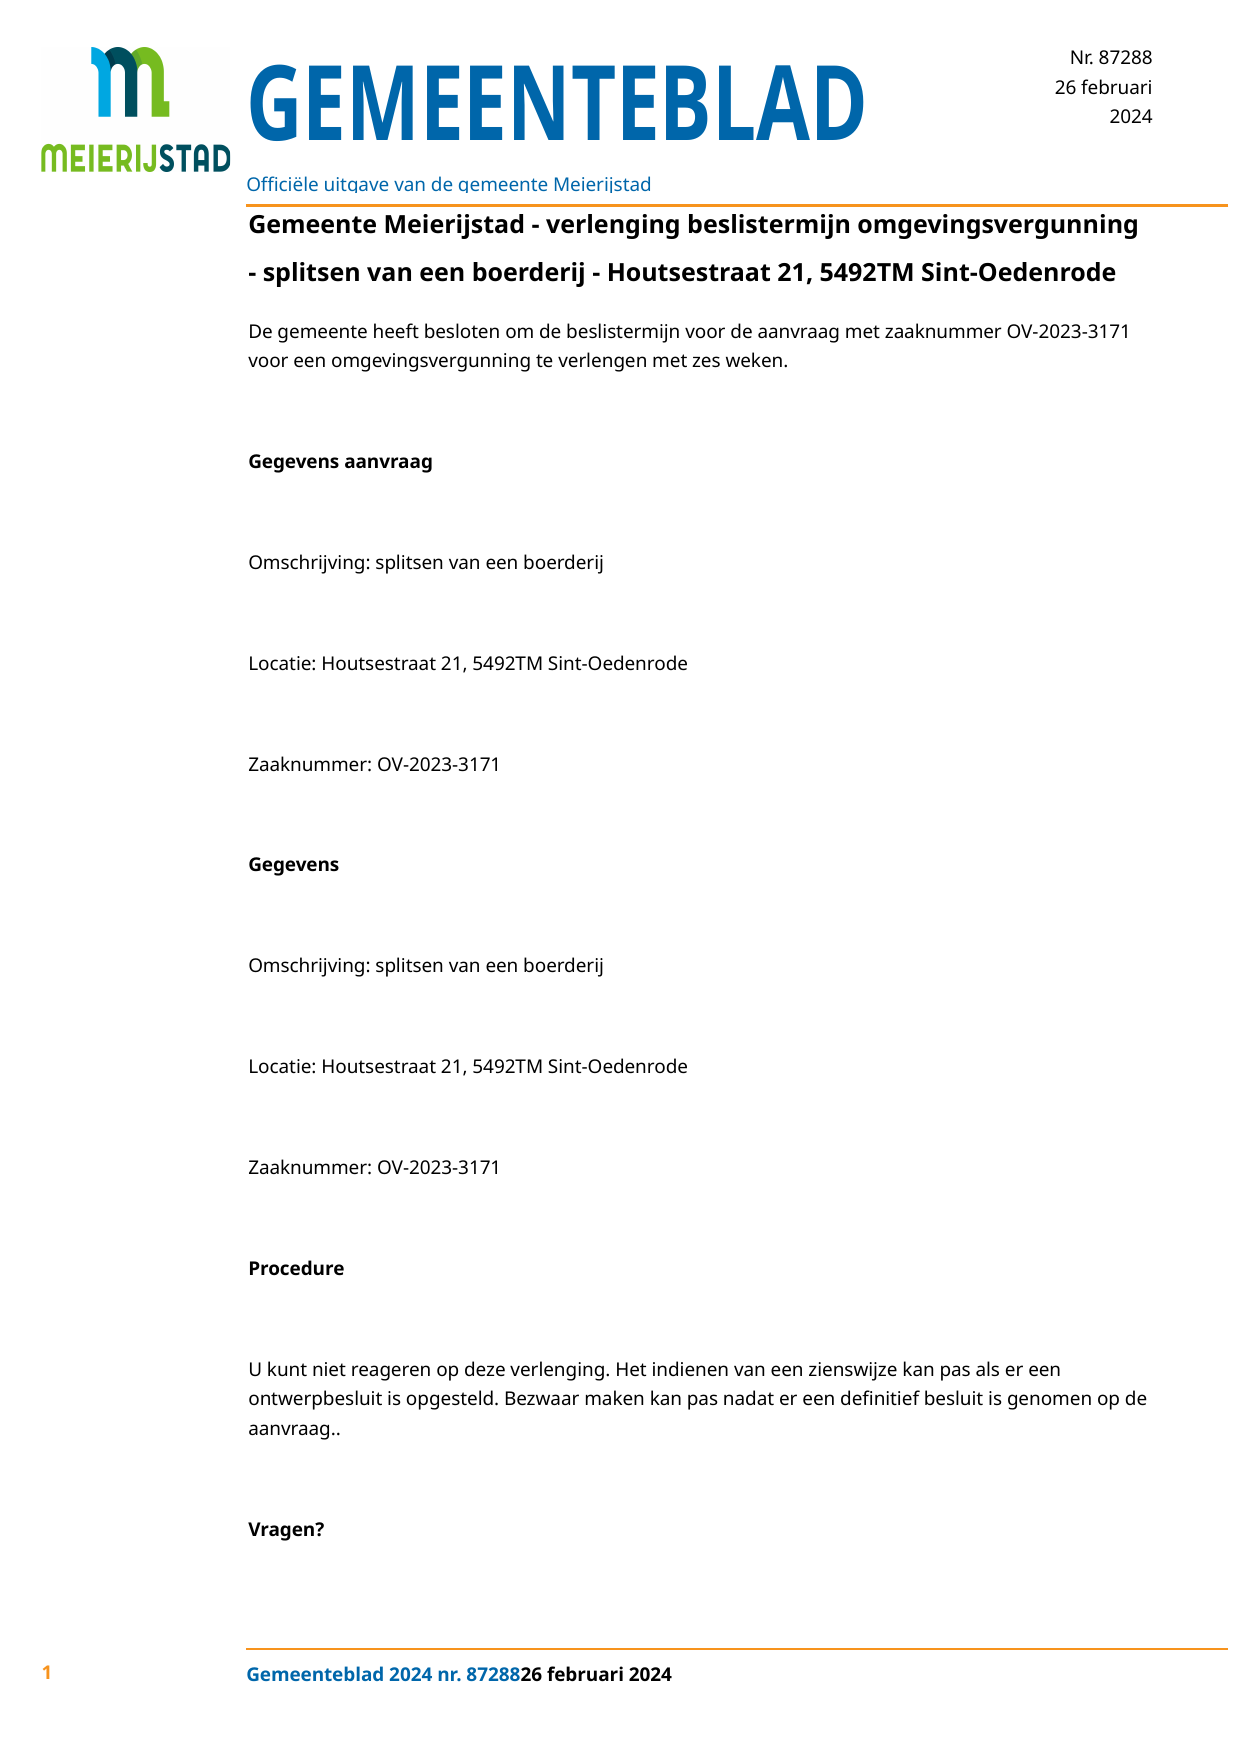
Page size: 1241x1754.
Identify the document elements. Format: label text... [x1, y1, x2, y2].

picture [41, 47, 231, 172]
text Zaaknummer: OV-2023-3171 [248, 751, 1152, 777]
text Gemeente Meierijstad - verlenging beslistermijn omgevingsvergunning - splitsen van een boerderij - Houtsestraat 21, 5492TM Sint-Oedenrode [248, 207, 1152, 288]
text Gegevens aanvraag [248, 448, 1152, 474]
text U kunt niet reageren op deze verlenging. Het indienen van een zienswijze kan pas als er een ontwerpbesluit is opgesteld. Bezwaar maken kan pas nadat er een definitief besluit is genomen op de aanvraag.. [248, 1356, 1152, 1441]
text Locatie: Houtsestraat 21, 5492TM Sint-Oedenrode [248, 1053, 1152, 1079]
text Procedure [248, 1255, 1152, 1281]
text Gegevens [248, 852, 1152, 877]
text Zaaknummer: OV-2023-3171 [248, 1154, 1152, 1180]
text Omschrijving: splitsen van een boerderij [248, 549, 1152, 575]
text Locatie: Houtsestraat 21, 5492TM Sint-Oedenrode [248, 650, 1152, 676]
text De gemeente heeft besloten om de beslistermijn voor de aanvraag met zaaknummer OV-2023-3171 voor een omgevingsvergunning te verlengen met zes weken. [248, 318, 1152, 373]
text Vragen? [248, 1516, 1152, 1542]
text Omschrijving: splitsen van een boerderij [248, 952, 1152, 978]
